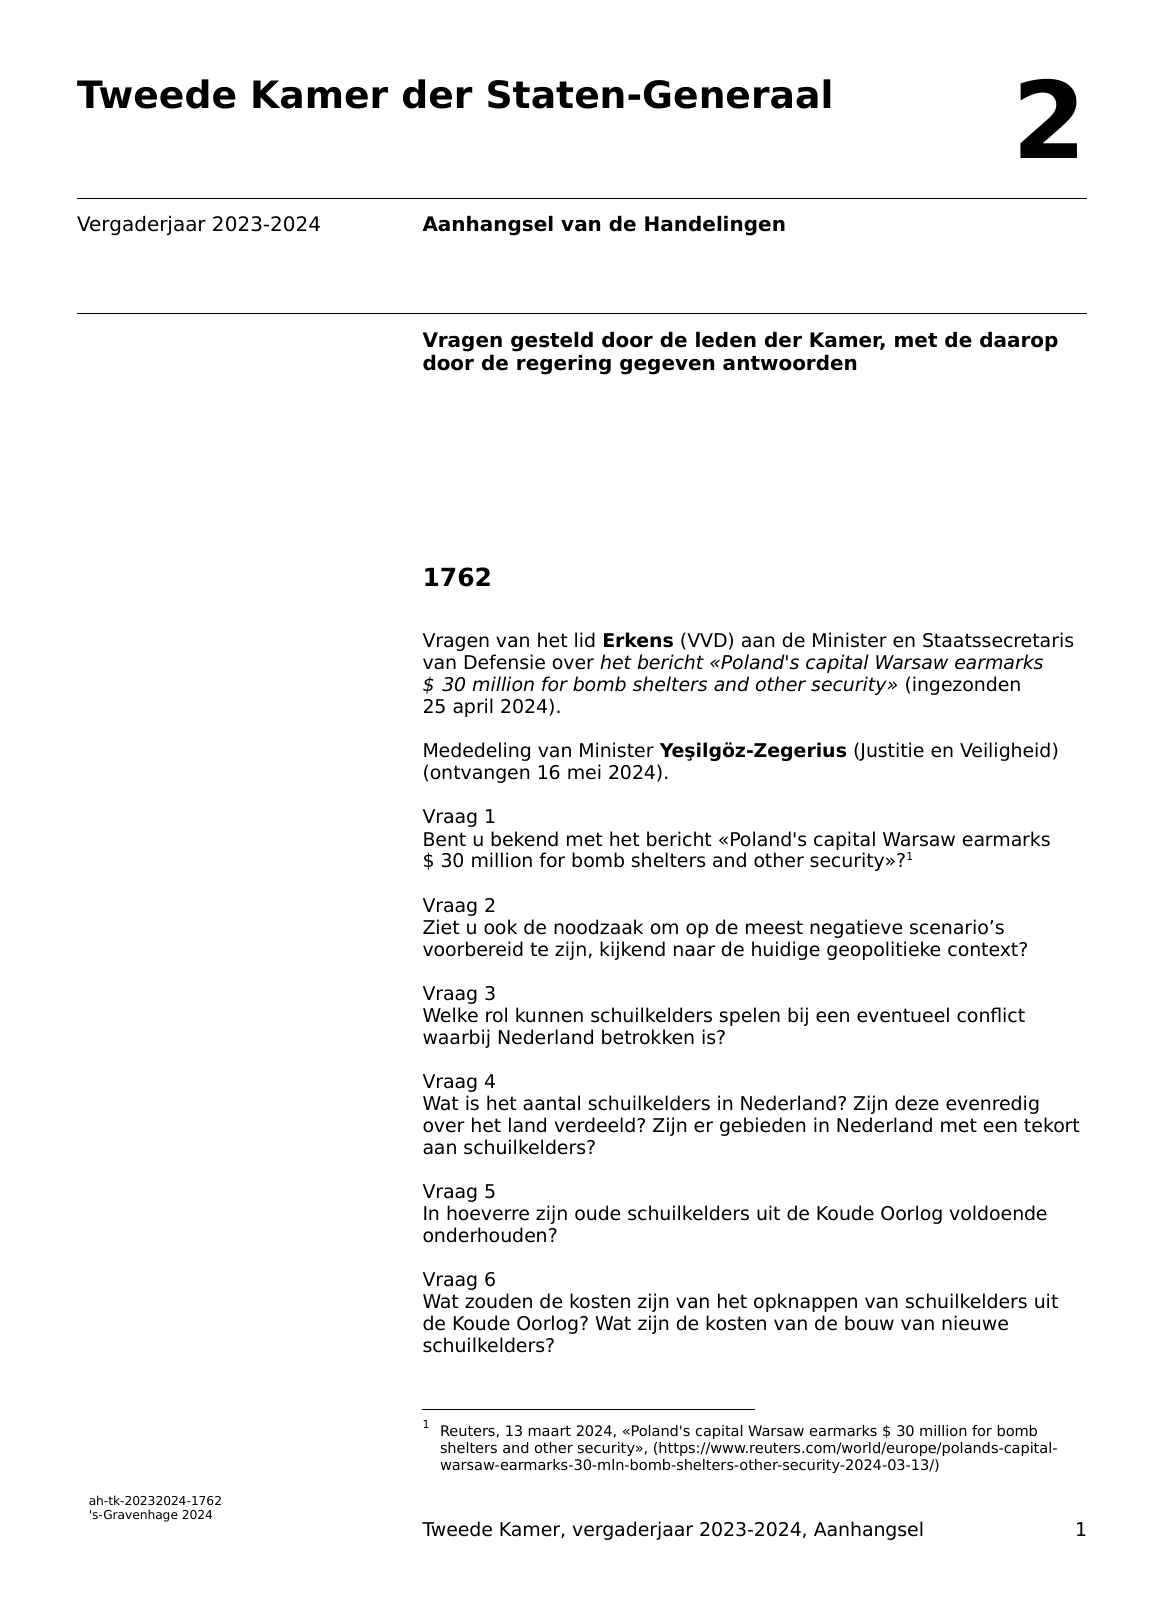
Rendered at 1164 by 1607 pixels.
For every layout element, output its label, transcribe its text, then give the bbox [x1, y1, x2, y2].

text Wat zouden de kosten zijn van het opknappen van schuilkelders uit de Koude Oorlog? Wat zijn de kosten van de bouw van nieuwe schuilkelders? [422, 1291, 1087, 1357]
text Vraag 4 [422, 1071, 1087, 1093]
text 1762 [422, 563, 1087, 592]
text Vraag 5 [422, 1181, 1087, 1203]
text Vraag 3 [422, 983, 1087, 1005]
text Welke rol kunnen schuilkelders spelen bij een eventueel conflict waarbij Nederland betrokken is? [422, 1005, 1087, 1049]
text Mededeling van Minister Yeşilgöz-Zegerius (Justitie en Veiligheid) (ontvangen 16 mei 2024). [422, 740, 1087, 784]
table_cell Aanhangsel van de Handelingen [422, 199, 1087, 313]
text Reuters, 13 maart 2024, «Poland's capital Warsaw earmarks $ 30 million for bomb shelters and other security», (https://www.reuters.com/world/europe/polands-capital-warsaw-earmarks-30-mln-bomb-shelters-other-security-2024-03-13/) [422, 1418, 1087, 1474]
table_cell Vergaderjaar 2023-2024 [77, 199, 422, 313]
text Vraag 2 [422, 894, 1087, 917]
text ah-tk-20232024-1762 [88, 1494, 323, 1508]
table_cell [77, 314, 422, 375]
text Wat is het aantal schuilkelders in Nederland? Zijn deze evenredig over het land verdeeld? Zijn er gebieden in Nederland met een tekort aan schuilkelders? [422, 1093, 1087, 1159]
text Vraag 6 [422, 1269, 1087, 1291]
text Bent u bekend met het bericht «Poland's capital Warsaw earmarks $ 30 million for bomb shelters and other security»? [422, 828, 1087, 872]
table_header Tweede Kamer der Staten-Generaal [77, 59, 886, 198]
text Vragen van het lid Erkens (VVD) aan de Minister en Staatssecretaris van Defensie over het bericht «Poland's capital Warsaw earmarks $ 30 million for bomb shelters and other security» (ingezonden 25 april 2024). [422, 630, 1087, 718]
table_header 2 [886, 59, 1087, 198]
text Ziet u ook de noodzaak om op de meest negatieve scenario’s voorbereid te zijn, kijkend naar de huidige geopolitieke context? [422, 917, 1087, 961]
text Vraag 1 [422, 806, 1087, 828]
text 's-Gravenhage 2024 [88, 1508, 323, 1522]
table_cell Vragen gesteld door de leden der Kamer, met de daarop door de regering gegeven antwoorden [422, 314, 1087, 375]
text In hoeverre zijn oude schuilkelders uit de Koude Oorlog voldoende onderhouden? [422, 1203, 1087, 1247]
